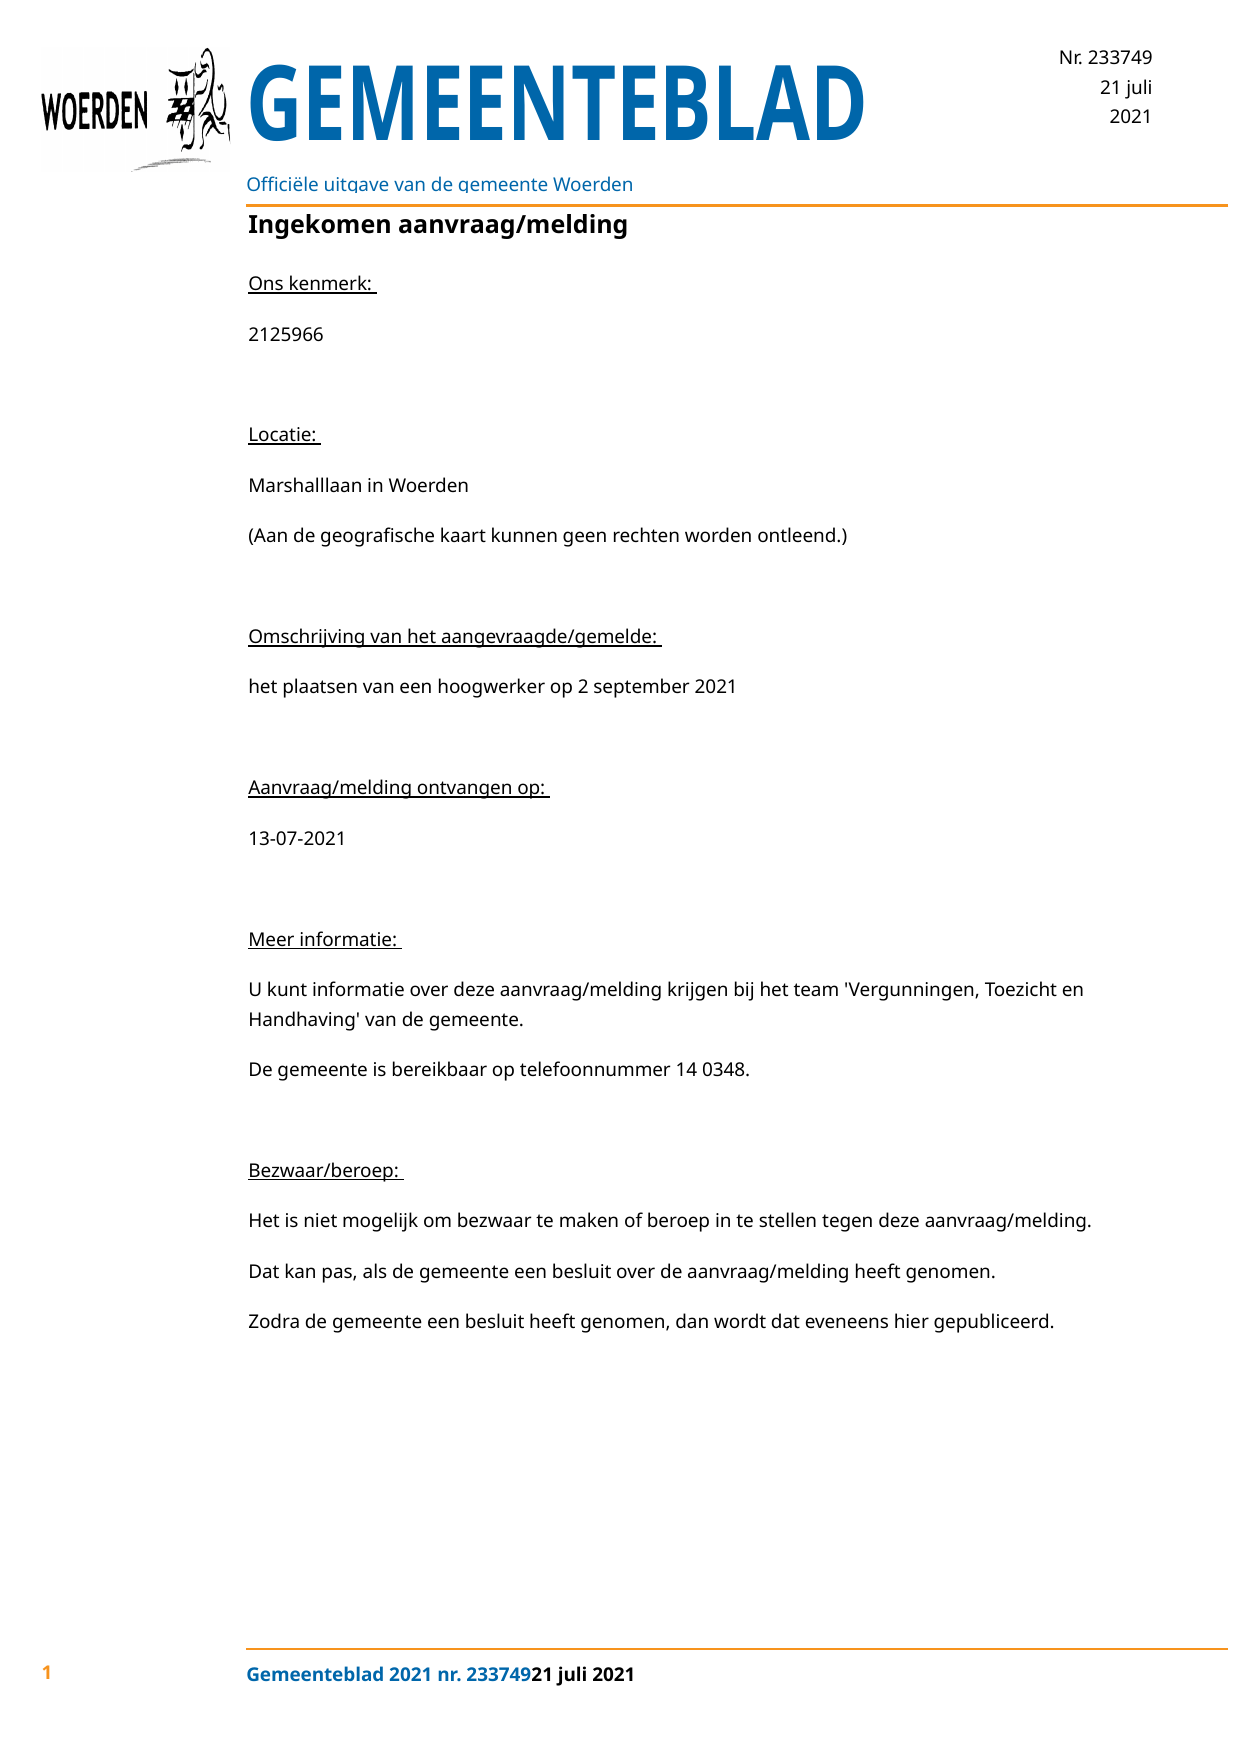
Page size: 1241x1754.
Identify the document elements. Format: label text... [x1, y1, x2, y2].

text (Aan de geografische kaart kunnen geen rechten worden ontleend.) [248, 522, 1152, 548]
text Meer informatie: [248, 926, 1152, 951]
text 13-07-2021 [248, 825, 1152, 851]
picture [41, 47, 231, 172]
text Omschrijving van het aangevraagde/gemelde: [248, 623, 1152, 649]
text 2125966 [248, 321, 1152, 346]
text Ons kenmerk: [248, 270, 1152, 296]
text Aanvraag/melding ontvangen op: [248, 774, 1152, 800]
text U kunt informatie over deze aanvraag/melding krijgen bij het team 'Vergunningen, Toezicht en Handhaving' van de gemeente. [248, 976, 1152, 1031]
text Ingekomen aanvraag/melding [248, 207, 1152, 241]
text Zodra de gemeente een besluit heeft genomen, dan wordt dat eveneens hier gepubliceerd. [248, 1308, 1152, 1334]
text Marshalllaan in Woerden [248, 472, 1152, 498]
text Locatie: [248, 422, 1152, 447]
text Bezwaar/beroep: [248, 1157, 1152, 1183]
text het plaatsen van een hoogwerker op 2 september 2021 [248, 674, 1152, 699]
text De gemeente is bereikbaar op telefoonnummer 14 0348. [248, 1056, 1152, 1082]
text Dat kan pas, als de gemeente een besluit over de aanvraag/melding heeft genomen. [248, 1258, 1152, 1283]
text Het is niet mogelijk om bezwaar te maken of beroep in te stellen tegen deze aanvraag/melding. [248, 1207, 1152, 1233]
